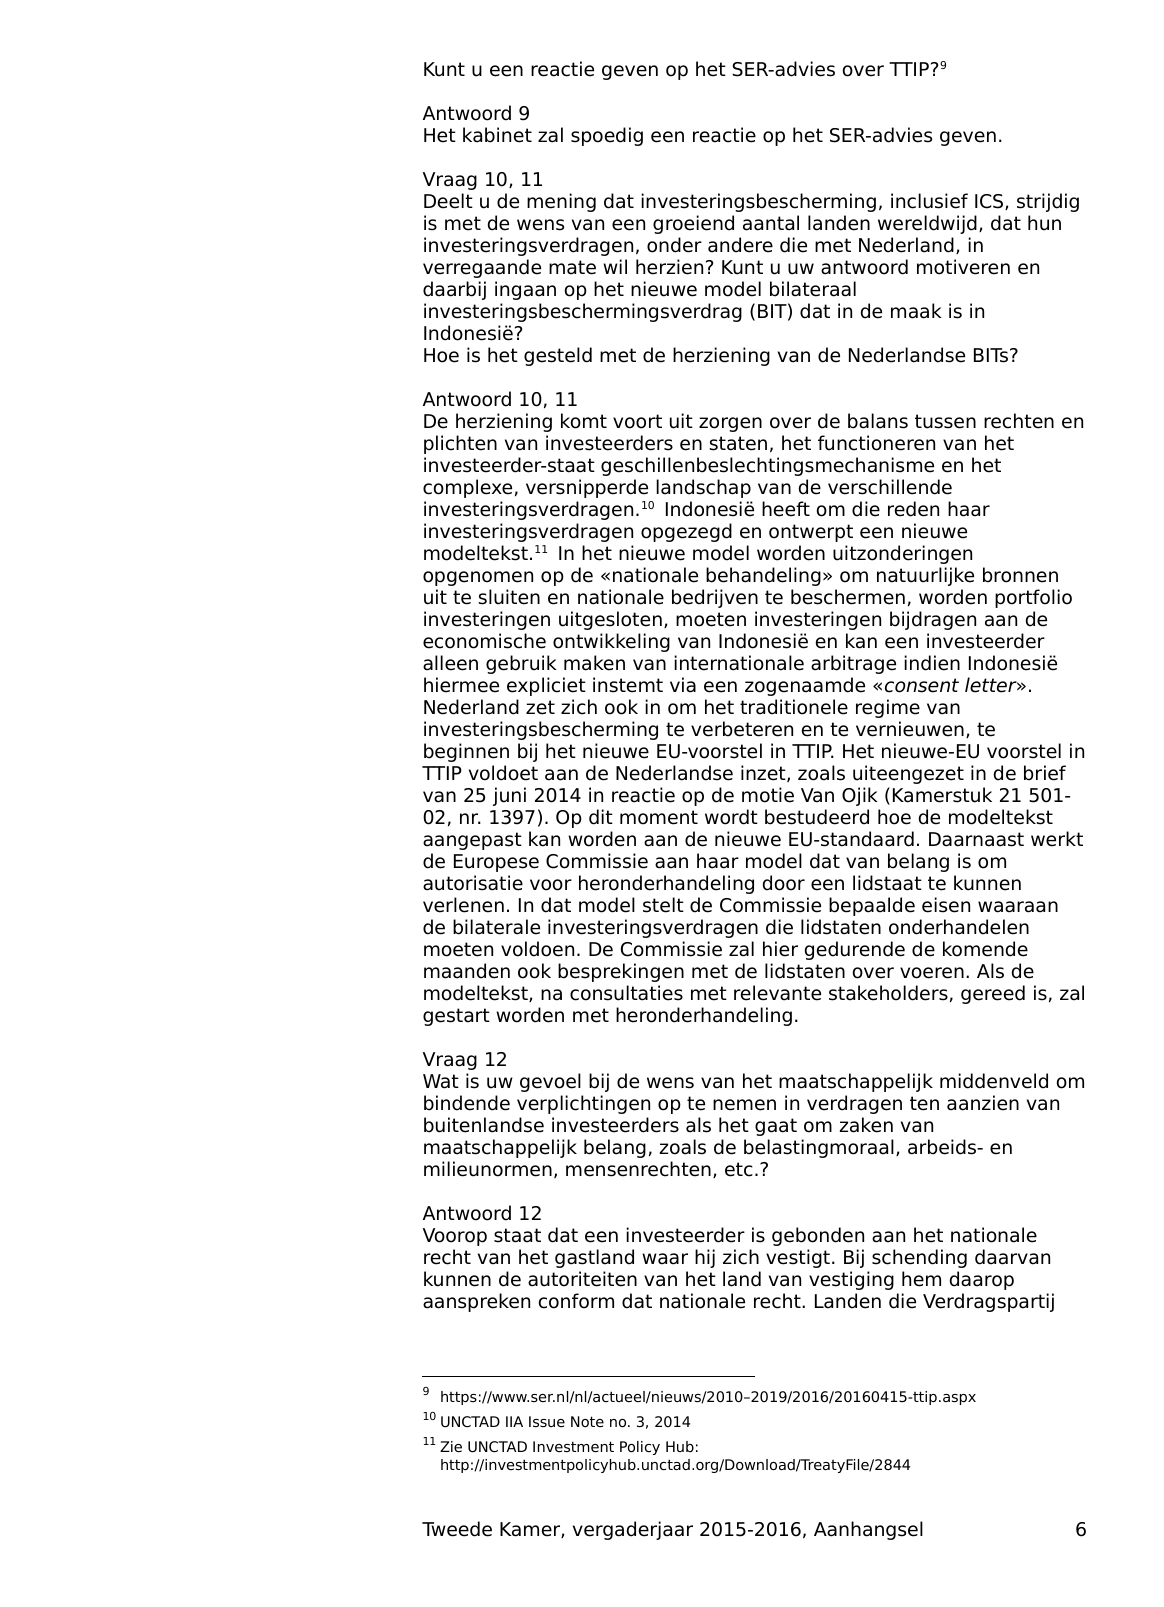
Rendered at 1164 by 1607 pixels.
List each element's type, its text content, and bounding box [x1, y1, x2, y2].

text Antwoord 10, 11 [422, 389, 1087, 411]
text Antwoord 12 [422, 1203, 1087, 1225]
text Vraag 12 [422, 1049, 1087, 1071]
text Kunt u een reactie geven op het SER-advies over TTIP? [422, 59, 1087, 81]
text Voorop staat dat een investeerder is gebonden aan het nationale recht van het gastland waar hij zich vestigt. Bij schending daarvan kunnen de autoriteiten van het land van vestiging hem daarop aanspreken conform dat nationale recht. Landen die Verdragspartij [422, 1225, 1087, 1313]
text Nederland zet zich ook in om het traditionele regime van investeringsbescherming te verbeteren en te vernieuwen, te beginnen bij het nieuwe EU-voorstel in TTIP. Het nieuwe-EU voorstel in TTIP voldoet aan de Nederlandse inzet, zoals uiteengezet in de brief van 25 juni 2014 in reactie op de motie Van Ojik (Kamerstuk 21 501-02, nr. 1397). Op dit moment wordt bestudeerd hoe de modeltekst aangepast kan worden aan de nieuwe EU-standaard. Daarnaast werkt de Europese Commissie aan haar model dat van belang is om autorisatie voor heronderhandeling door een lidstaat te kunnen verlenen. In dat model stelt de Commissie bepaalde eisen waaraan de bilaterale investeringsverdragen die lidstaten onderhandelen moeten voldoen. De Commissie zal hier gedurende de komende maanden ook besprekingen met de lidstaten over voeren. Als de modeltekst, na consultaties met relevante stakeholders, gereed is, zal gestart worden met heronderhandeling. [422, 697, 1087, 1027]
text Het kabinet zal spoedig een reactie op het SER-advies geven. [422, 125, 1087, 147]
text UNCTAD IIA Issue Note no. 3, 2014 [422, 1410, 1087, 1432]
text De herziening komt voort uit zorgen over de balans tussen rechten en plichten van investeerders en staten, het functioneren van het investeerder-staat geschillenbeslechtingsmechanisme en het complexe, versnipperde landschap van de verschillende investeringsverdragen. Indonesië heeft om die reden haar investeringsverdragen opgezegd en ontwerpt een nieuwe modeltekst. In het nieuwe model worden uitzonderingen opgenomen op de «nationale behandeling» om natuurlijke bronnen uit te sluiten en nationale bedrijven te beschermen, worden portfolio investeringen uitgesloten, moeten investeringen bijdragen aan de economische ontwikkeling van Indonesië en kan een investeerder alleen gebruik maken van internationale arbitrage indien Indonesië hiermee expliciet instemt via een zogenaamde «consent letter». [422, 411, 1087, 697]
text Wat is uw gevoel bij de wens van het maatschappelijk middenveld om bindende verplichtingen op te nemen in verdragen ten aanzien van buitenlandse investeerders als het gaat om zaken van maatschappelijk belang, zoals de belastingmoraal, arbeids- en milieunormen, mensenrechten, etc.? [422, 1071, 1087, 1181]
text Antwoord 9 [422, 103, 1087, 125]
text Vraag 10, 11 [422, 169, 1087, 191]
text Hoe is het gesteld met de herziening van de Nederlandse BITs? [422, 345, 1087, 367]
text Zie UNCTAD Investment Policy Hub: http://investmentpolicyhub.unctad.org/Download/TreatyFile/2844 [422, 1435, 1087, 1474]
text https://www.ser.nl/nl/actueel/nieuws/2010–2019/2016/20160415-ttip.aspx [422, 1385, 1087, 1407]
text Deelt u de mening dat investeringsbescherming, inclusief ICS, strijdig is met de wens van een groeiend aantal landen wereldwijd, dat hun investeringsverdragen, onder andere die met Nederland, in verregaande mate wil herzien? Kunt u uw antwoord motiveren en daarbij ingaan op het nieuwe model bilateraal investeringsbeschermingsverdrag (BIT) dat in de maak is in Indonesië? [422, 191, 1087, 345]
